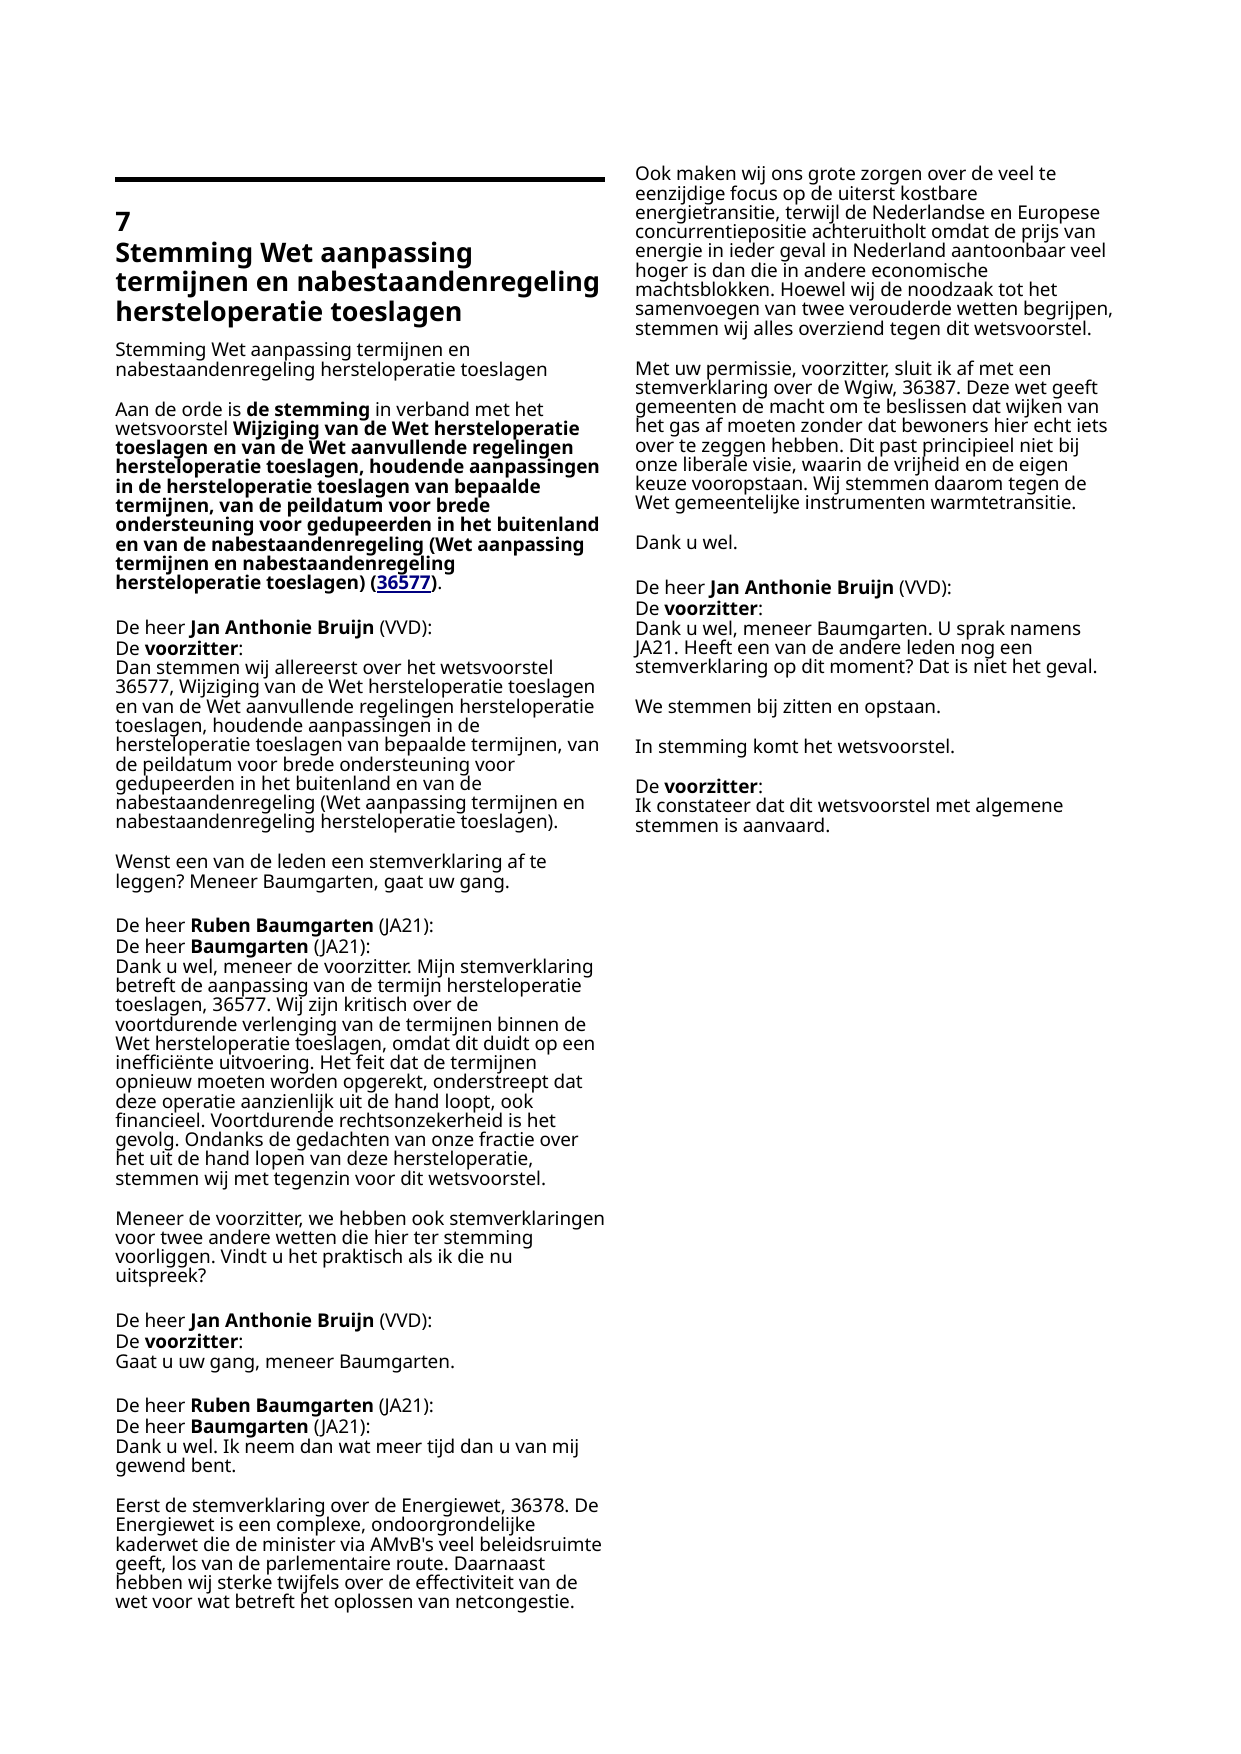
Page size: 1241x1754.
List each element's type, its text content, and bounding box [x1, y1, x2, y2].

text De heer Jan Anthonie Bruijn (VVD): [115, 1308, 605, 1333]
text 7 [115, 203, 605, 239]
text We stemmen bij zitten en opstaan. [635, 698, 1125, 717]
text Dan stemmen wij allereerst over het wetsvoorstel 36577, Wijziging van de Wet hersteloperatie toeslagen en van de Wet aanvullende regelingen hersteloperatie toeslagen, houdende aanpassingen in de hersteloperatie toeslagen van bepaalde termijnen, van de peildatum voor brede ondersteuning voor gedupeerden in het buitenland en van de nabestaandenregeling (Wet aanpassing termijnen en nabestaandenregeling hersteloperatie toeslagen). [115, 659, 605, 833]
text De heer Jan Anthonie Bruijn (VVD): [115, 614, 605, 640]
text Dank u wel, meneer Baumgarten. U sprak namens JA21. Heeft een van de andere leden nog een stemverklaring op dit moment? Dat is niet het geval. [635, 619, 1125, 677]
text De heer Ruben Baumgarten (JA21): [115, 913, 605, 938]
text Wenst een van de leden een stemverklaring af te leggen? Meneer Baumgarten, gaat uw gang. [115, 853, 605, 892]
text Met uw permissie, voorzitter, sluit ik af met een stemverklaring over de Wgiw, 36387. Deze wet geeft gemeenten de macht om te beslissen dat wijken van het gas af moeten zonder dat bewoners hier echt iets over te zeggen hebben. Dit past principieel niet bij onze liberale visie, waarin de vrijheid en de eigen keuze vooropstaan. Wij stemmen daarom tegen de Wet gemeentelijke instrumenten warmtetransitie. [635, 359, 1125, 514]
text De voorzitter: [635, 778, 1125, 797]
text De heer Baumgarten (JA21): [115, 1418, 605, 1438]
text Eerst de stemverklaring over de Energiewet, 36378. De Energiewet is een complexe, ondoorgrondelijke kaderwet die de minister via AMvB's veel beleidsruimte geeft, los van de parlementaire route. Daarnaast hebben wij sterke twijfels over de effectiviteit van de wet voor wat betreft het oplossen van netcongestie. [115, 1497, 605, 1613]
text Gaat u uw gang, meneer Baumgarten. [115, 1353, 605, 1372]
text De heer Baumgarten (JA21): [115, 938, 605, 958]
text Dank u wel. Ik neem dan wat meer tijd dan u van mij gewend bent. [115, 1438, 605, 1476]
text Dank u wel, meneer de voorzitter. Mijn stemverklaring betreft de aanpassing van de termijn hersteloperatie toeslagen, 36577. Wij zijn kritisch over de voortdurende verlenging van de termijnen binnen de Wet hersteloperatie toeslagen, omdat dit duidt op een inefficiënte uitvoering. Het feit dat de termijnen opnieuw moeten worden opgerekt, onderstreept dat deze operatie aanzienlijk uit de hand loopt, ook financieel. Voortdurende rechtsonzekerheid is het gevolg. Ondanks de gedachten van onze fractie over het uit de hand lopen van deze hersteloperatie, stemmen wij met tegenzin voor dit wetsvoorstel. [115, 958, 605, 1189]
text De voorzitter: [115, 1333, 605, 1353]
text De voorzitter: [635, 600, 1125, 619]
text De heer Ruben Baumgarten (JA21): [115, 1393, 605, 1418]
text De heer Jan Anthonie Bruijn (VVD): [635, 574, 1125, 600]
text Stemming Wet aanpassing termijnen en nabestaandenregeling hersteloperatie toeslagen [115, 341, 605, 380]
text Aan de orde is de stemming in verband met het wetsvoorstel Wijziging van de Wet hersteloperatie toeslagen en van de Wet aanvullende regelingen hersteloperatie toeslagen, houdende aanpassingen in de hersteloperatie toeslagen van bepaalde termijnen, van de peildatum voor brede ondersteuning voor gedupeerden in het buitenland en van de nabestaandenregeling (Wet aanpassing termijnen en nabestaandenregeling hersteloperatie toeslagen) (36577). [115, 401, 605, 593]
text Stemming Wet aanpassing termijnen en nabestaandenregeling hersteloperatie toeslagen [115, 239, 605, 341]
text Dank u wel. [635, 534, 1125, 554]
text In stemming komt het wetsvoorstel. [635, 738, 1125, 757]
text De voorzitter: [115, 640, 605, 659]
text Ik constateer dat dit wetsvoorstel met algemene stemmen is aanvaard. [635, 797, 1125, 836]
text Meneer de voorzitter, we hebben ook stemverklaringen voor twee andere wetten die hier ter stemming voorliggen. Vindt u het praktisch als ik die nu uitspreek? [115, 1210, 605, 1287]
text Ook maken wij ons grote zorgen over de veel te eenzijdige focus op de uiterst kostbare energietransitie, terwijl de Nederlandse en Europese concurrentiepositie achteruitholt omdat de prijs van energie in ieder geval in Nederland aantoonbaar veel hoger is dan die in andere economische machtsblokken. Hoewel wij de noodzaak tot het samenvoegen van twee verouderde wetten begrijpen, stemmen wij alles overziend tegen dit wetsvoorstel. [635, 165, 1125, 339]
